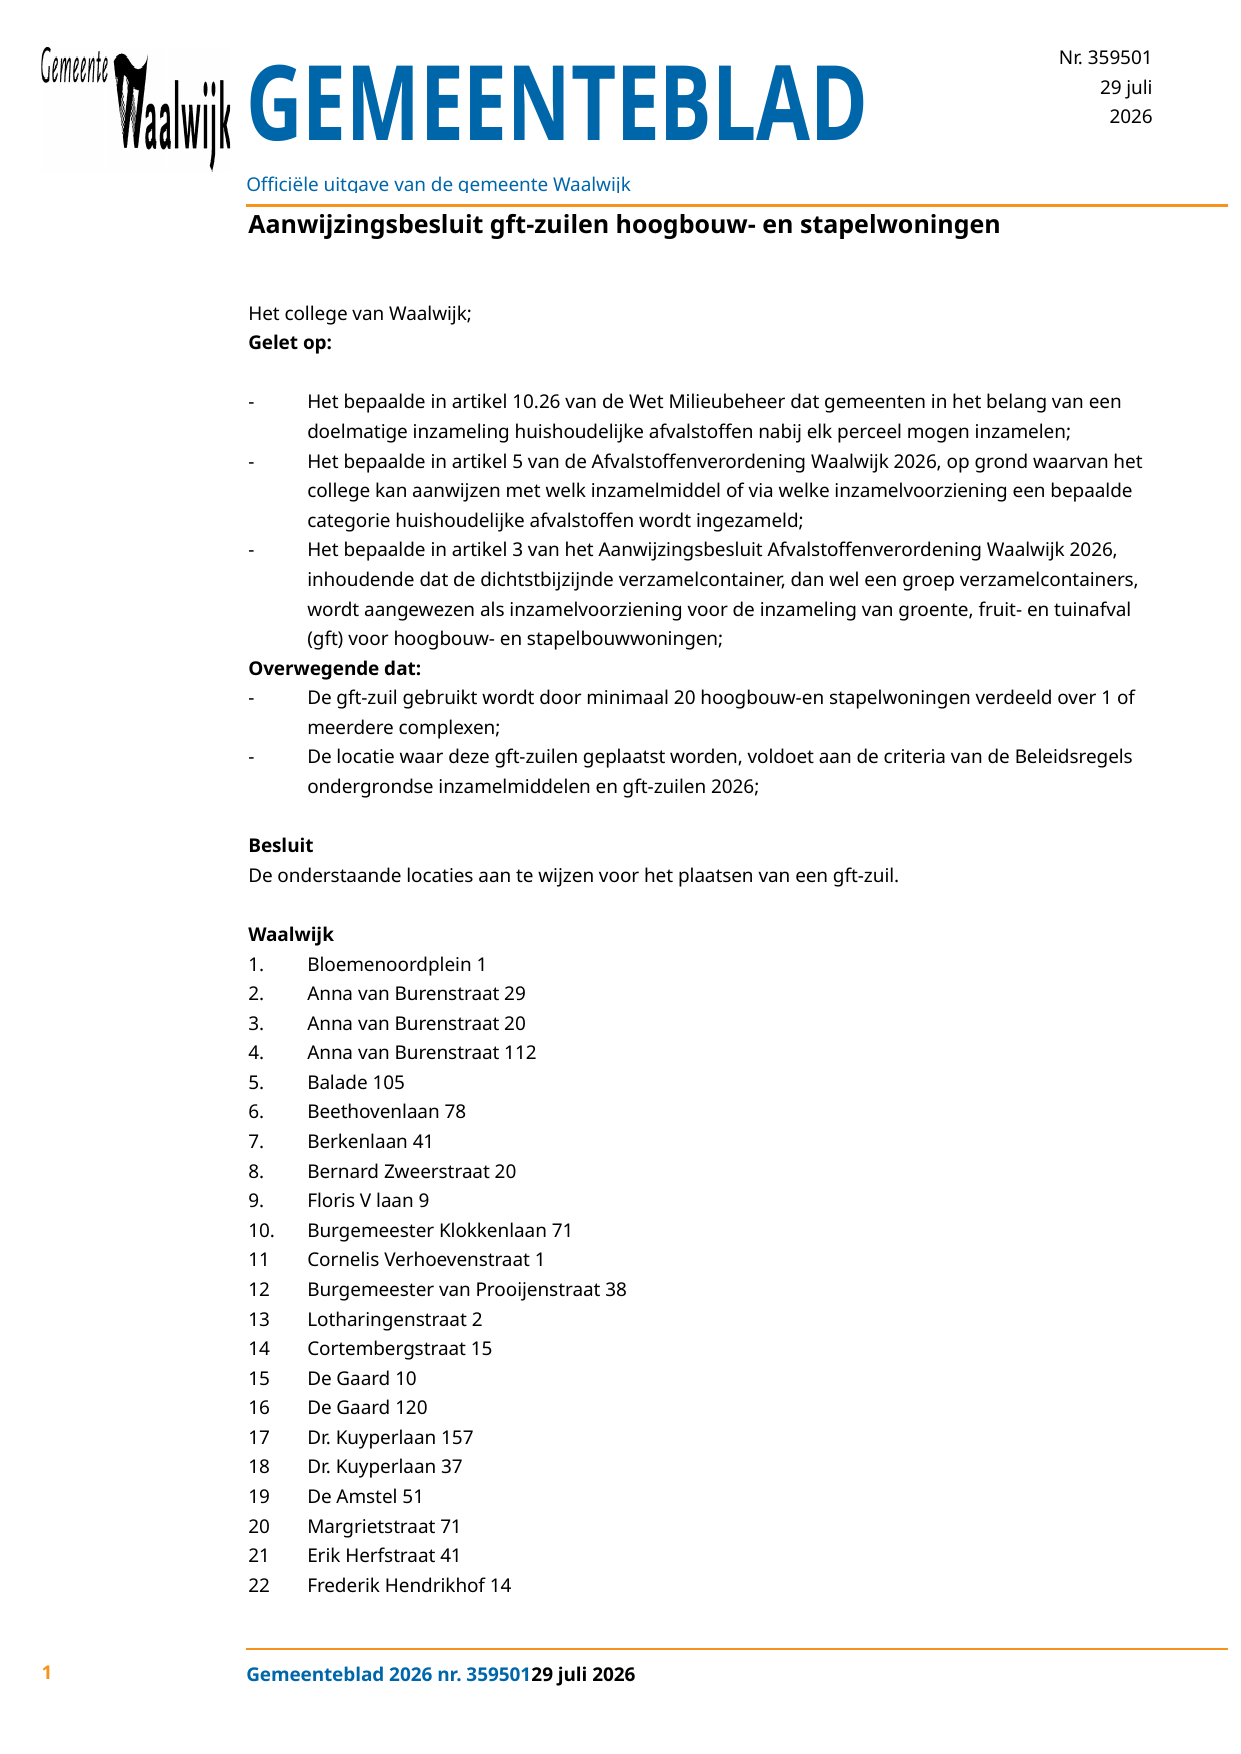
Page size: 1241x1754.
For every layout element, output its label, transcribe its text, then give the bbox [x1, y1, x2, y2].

list Margrietstraat 71 [248, 1513, 1152, 1538]
list Anna van Burenstraat 112 [248, 1039, 1152, 1065]
list Berkenlaan 41 [248, 1128, 1152, 1154]
text Waalwijk [248, 921, 1152, 947]
list Anna van Burenstraat 29 [248, 980, 1152, 1006]
list De Gaard 10 [248, 1365, 1152, 1391]
text Het college van Waalwijk; [248, 300, 1152, 326]
text Gelet op: [248, 329, 1152, 355]
list Lotharingenstraat 2 [248, 1306, 1152, 1331]
list Balade 105 [248, 1069, 1152, 1095]
list De Gaard 120 [248, 1394, 1152, 1420]
list Cornelis Verhoevenstraat 1 [248, 1247, 1152, 1272]
list Dr. Kuyperlaan 37 [248, 1454, 1152, 1479]
list Anna van Burenstraat 20 [248, 1010, 1152, 1036]
list Burgemeester Klokkenlaan 71 [248, 1217, 1152, 1243]
text Besluit [248, 832, 1152, 858]
list Frederik Hendrikhof 14 [248, 1572, 1152, 1598]
text De onderstaande locaties aan te wijzen voor het plaatsen van een gft-zuil. [248, 862, 1152, 888]
list Het bepaalde in artikel 5 van de Afvalstoffenverordening Waalwijk 2026, op grond waarvan het college kan aanwijzen met welk inzamelmiddel of via welke inzamelvoorziening een bepaalde categorie huishoudelijke afvalstoffen wordt ingezameld; [248, 448, 1152, 533]
list Bernard Zweerstraat 20 [248, 1158, 1152, 1183]
list De gft-zuil gebruikt wordt door minimaal 20 hoogbouw-en stapelwoningen verdeeld over 1 of meerdere complexen; [248, 684, 1152, 740]
list Beethovenlaan 78 [248, 1099, 1152, 1124]
list De locatie waar deze gft-zuilen geplaatst worden, voldoet aan de criteria van de Beleidsregels ondergrondse inzamelmiddelen en gft-zuilen 2026; [248, 744, 1152, 799]
list Cortembergstraat 15 [248, 1335, 1152, 1361]
list Burgemeester van Prooijenstraat 38 [248, 1276, 1152, 1302]
list Floris V laan 9 [248, 1187, 1152, 1213]
list Dr. Kuyperlaan 157 [248, 1424, 1152, 1450]
list Het bepaalde in artikel 3 van het Aanwijzingsbesluit Afvalstoffenverordening Waalwijk 2026, inhoudende dat de dichtstbijzijnde verzamelcontainer, dan wel een groep verzamelcontainers, wordt aangewezen als inzamelvoorziening voor de inzameling van groente, fruit- en tuinafval (gft) voor hoogbouw- en stapelbouwwoningen; [248, 537, 1152, 651]
list Het bepaalde in artikel 10.26 van de Wet Milieubeheer dat gemeenten in het belang van een doelmatige inzameling huishoudelijke afvalstoffen nabij elk perceel mogen inzamelen; [248, 389, 1152, 444]
text Overwegende dat: [248, 655, 1152, 681]
list De Amstel 51 [248, 1483, 1152, 1509]
list Erik Herfstraat 41 [248, 1542, 1152, 1568]
picture [41, 47, 231, 172]
list Bloemenoordplein 1 [248, 951, 1152, 976]
text Aanwijzingsbesluit gft-zuilen hoogbouw- en stapelwoningen [248, 207, 1152, 241]
